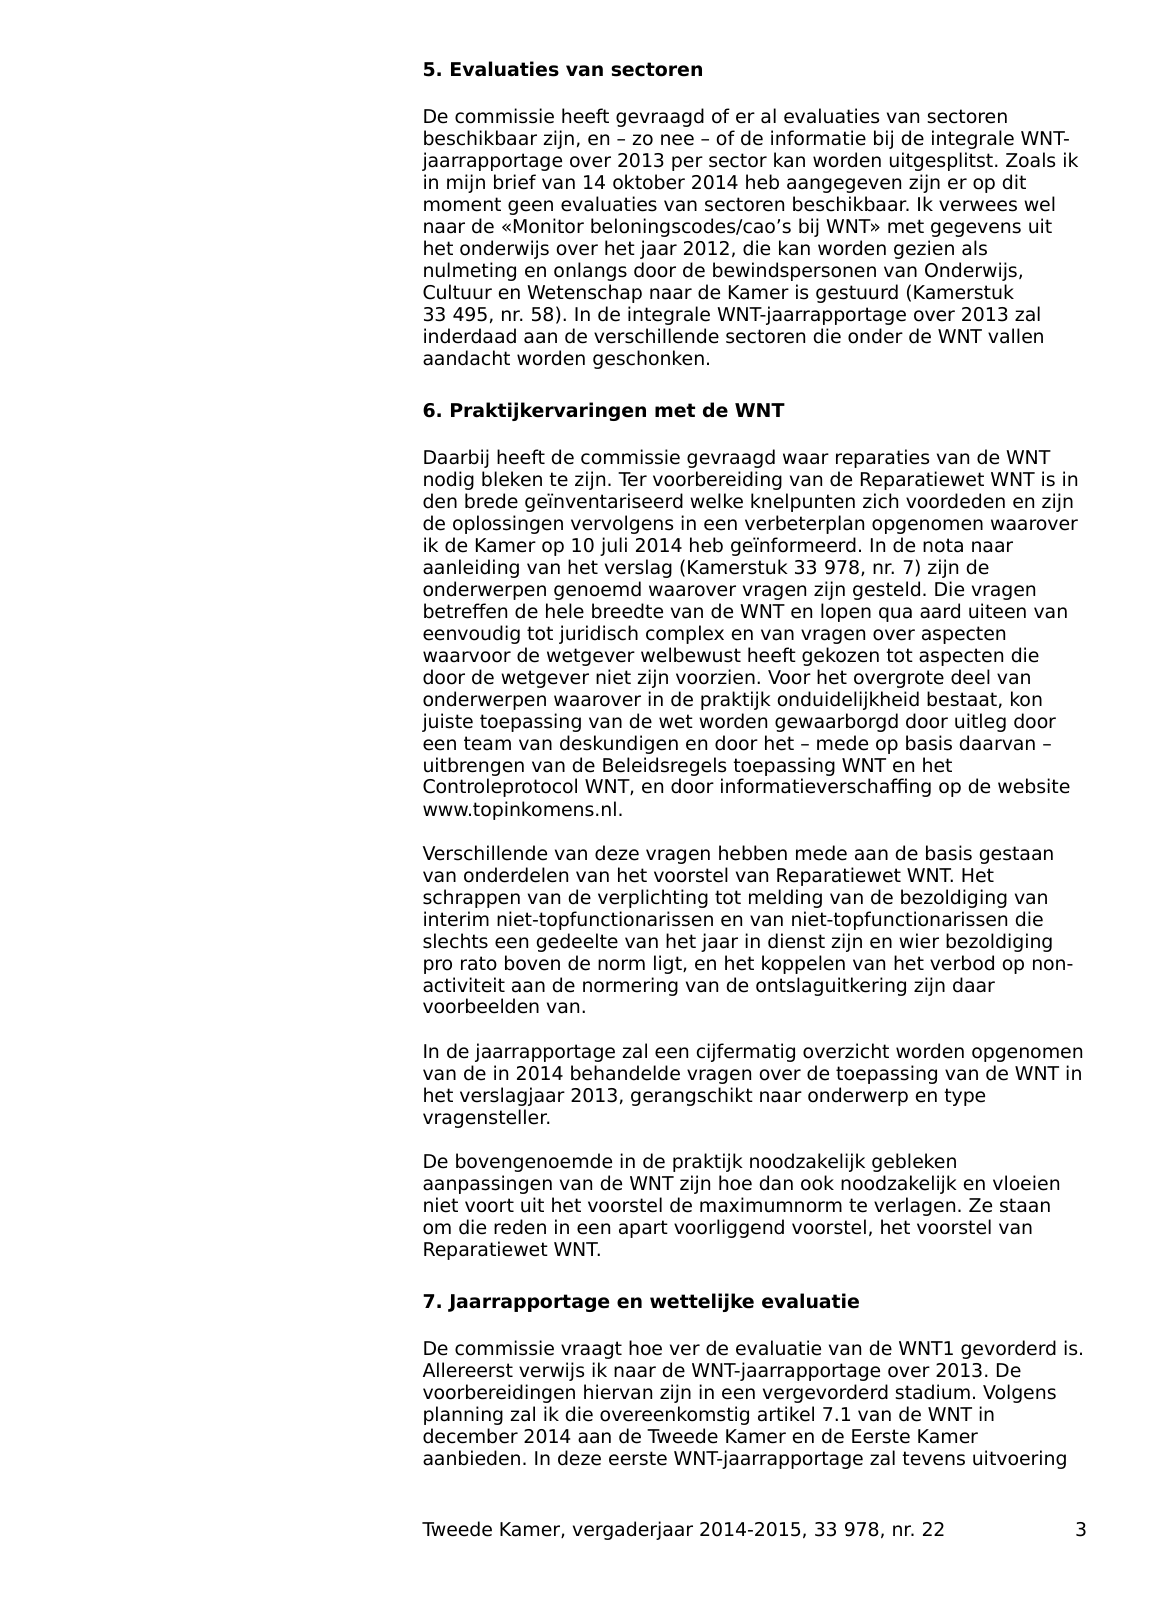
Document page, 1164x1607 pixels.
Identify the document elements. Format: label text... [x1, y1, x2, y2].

text In de jaarrapportage zal een cijfermatig overzicht worden opgenomen van de in 2014 behandelde vragen over de toepassing van de WNT in het verslagjaar 2013, gerangschikt naar onderwerp en type vragensteller. [422, 1041, 1087, 1128]
text Daarbij heeft de commissie gevraagd waar reparaties van de WNT nodig bleken te zijn. Ter voorbereiding van de Reparatiewet WNT is in den brede geïnventariseerd welke knelpunten zich voordeden en zijn de oplossingen vervolgens in een verbeterplan opgenomen waarover ik de Kamer op 10 juli 2014 heb geïnformeerd. In de nota naar aanleiding van het verslag (Kamerstuk 33 978, nr. 7) zijn de onderwerpen genoemd waarover vragen zijn gesteld. Die vragen betreffen de hele breedte van de WNT en lopen qua aard uiteen van eenvoudig tot juridisch complex en van vragen over aspecten waarvoor de wetgever welbewust heeft gekozen tot aspecten die door de wetgever niet zijn voorzien. Voor het overgrote deel van onderwerpen waarover in de praktijk onduidelijkheid bestaat, kon juiste toepassing van de wet worden gewaarborgd door uitleg door een team van deskundigen en door het – mede op basis daarvan – uitbrengen van de Beleidsregels toepassing WNT en het Controleprotocol WNT, en door informatieverschaffing op de website www.topinkomens.nl. [422, 447, 1087, 820]
text De commissie vraagt hoe ver de evaluatie van de WNT1 gevorderd is. Allereerst verwijs ik naar de WNT-jaarrapportage over 2013. De voorbereidingen hiervan zijn in een vergevorderd stadium. Volgens planning zal ik die overeenkomstig artikel 7.1 van de WNT in december 2014 aan de Tweede Kamer en de Eerste Kamer aanbieden. In deze eerste WNT-jaarrapportage zal tevens uitvoering [422, 1338, 1087, 1469]
text De commissie heeft gevraagd of er al evaluaties van sectoren beschikbaar zijn, en – zo nee – of de informatie bij de integrale WNT-jaarrapportage over 2013 per sector kan worden uitgesplitst. Zoals ik in mijn brief van 14 oktober 2014 heb aangegeven zijn er op dit moment geen evaluaties van sectoren beschikbaar. Ik verwees wel naar de «Monitor beloningscodes/cao’s bij WNT» met gegevens uit het onderwijs over het jaar 2012, die kan worden gezien als nulmeting en onlangs door de bewindspersonen van Onderwijs, Cultuur en Wetenschap naar de Kamer is gestuurd (Kamerstuk 33 495, nr. 58). In de integrale WNT-jaarrapportage over 2013 zal inderdaad aan de verschillende sectoren die onder de WNT vallen aandacht worden geschonken. [422, 106, 1087, 370]
subtitle 6. Praktijkervaringen met de WNT [422, 400, 1087, 422]
text De bovengenoemde in de praktijk noodzakelijk gebleken aanpassingen van de WNT zijn hoe dan ook noodzakelijk en vloeien niet voort uit het voorstel de maximumnorm te verlagen. Ze staan om die reden in een apart voorliggend voorstel, het voorstel van Reparatiewet WNT. [422, 1151, 1087, 1261]
subtitle 7. Jaarrapportage en wettelijke evaluatie [422, 1291, 1087, 1313]
text Verschillende van deze vragen hebben mede aan de basis gestaan van onderdelen van het voorstel van Reparatiewet WNT. Het schrappen van de verplichting tot melding van de bezoldiging van interim niet-topfunctionarissen en van niet-topfunctionarissen die slechts een gedeelte van het jaar in dienst zijn en wier bezoldiging pro rato boven de norm ligt, en het koppelen van het verbod op non-activiteit aan de normering van de ontslaguitkering zijn daar voorbeelden van. [422, 843, 1087, 1018]
subtitle 5. Evaluaties van sectoren [422, 59, 1087, 81]
